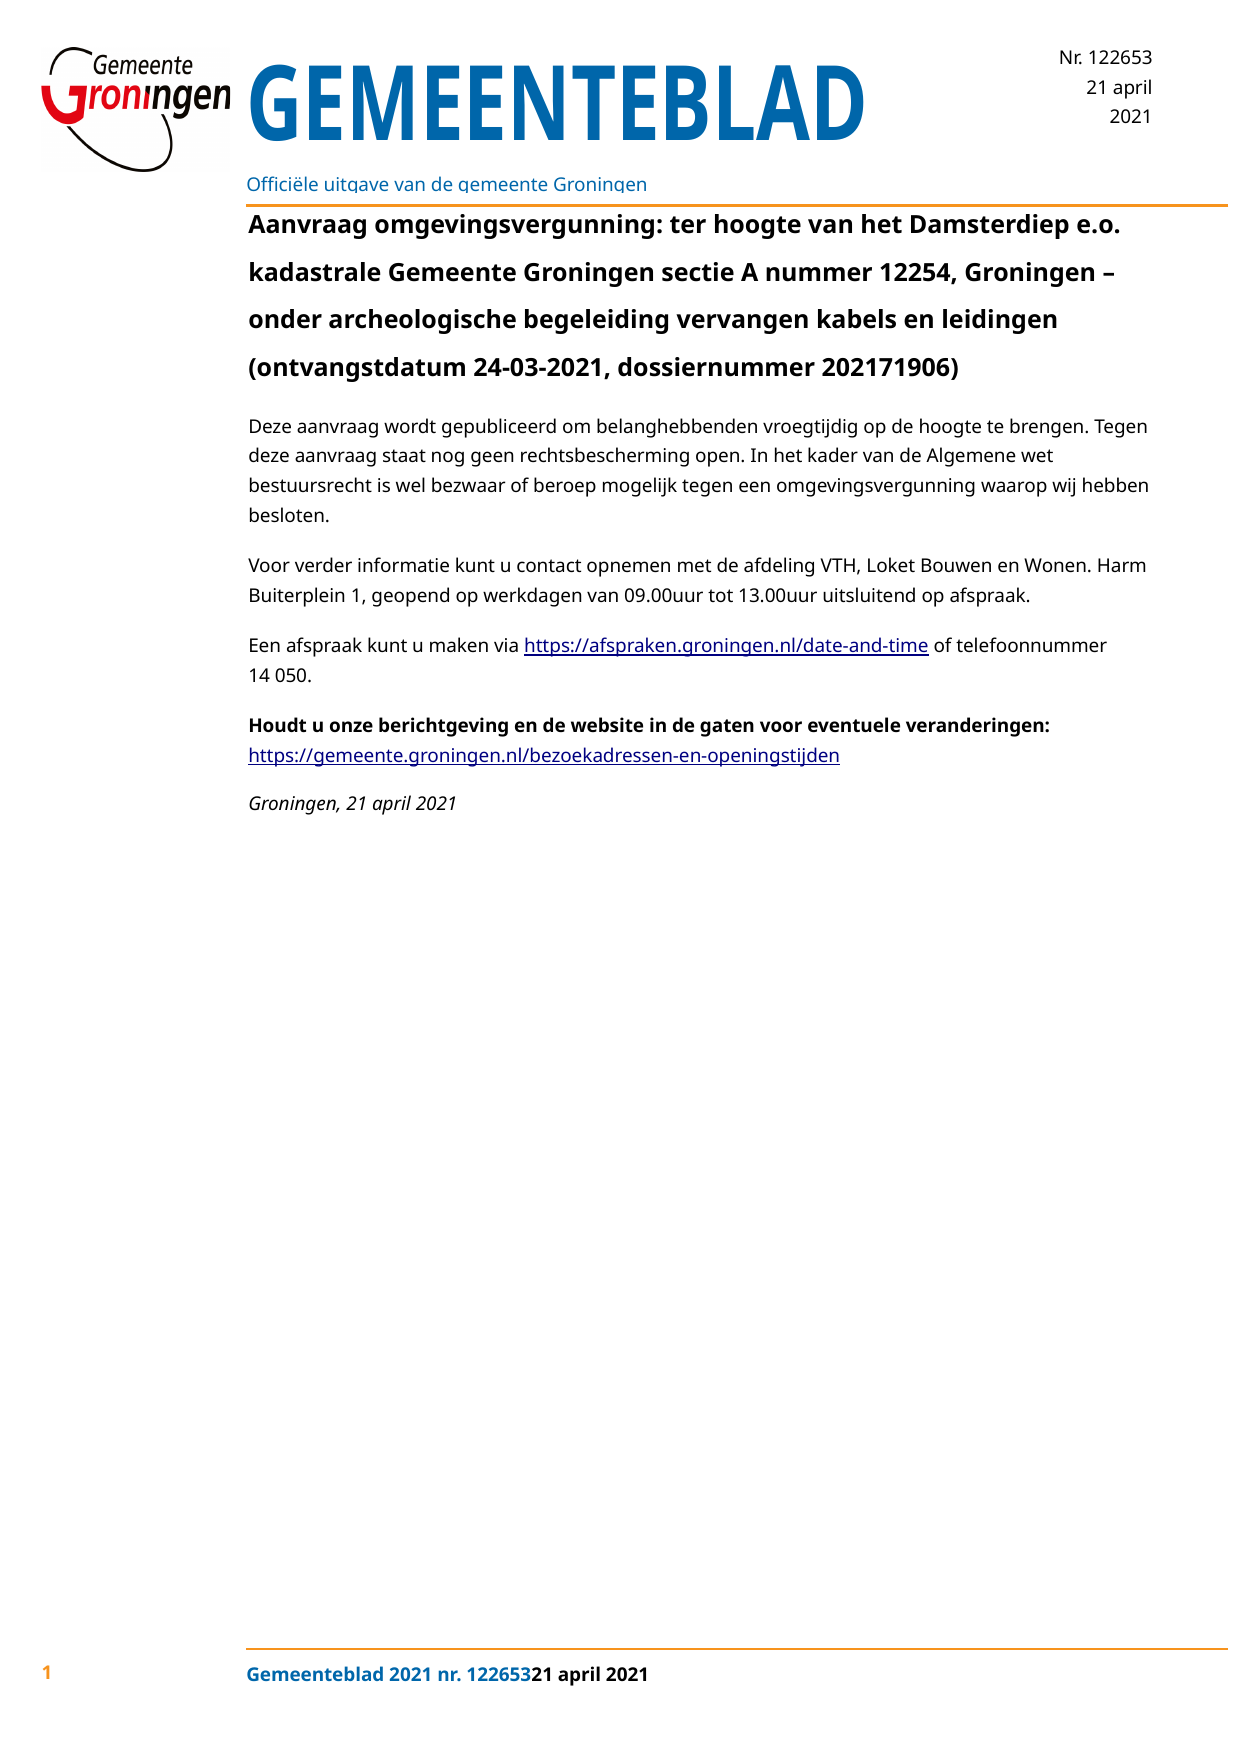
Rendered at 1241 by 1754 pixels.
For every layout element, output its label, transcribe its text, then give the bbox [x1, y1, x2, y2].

picture [41, 47, 231, 172]
text Deze aanvraag wordt gepubliceerd om belanghebbenden vroegtijdig op de hoogte te brengen. Tegen deze aanvraag staat nog geen rechtsbescherming open. In het kader van de Algemene wet bestuursrecht is wel bezwaar of beroep mogelijk tegen een omgevingsvergunning waarop wij hebben besloten. [248, 413, 1152, 528]
text Voor verder informatie kunt u contact opnemen met de afdeling VTH, Loket Bouwen en Wonen. Harm Buiterplein 1, geopend op werkdagen van 09.00uur tot 13.00uur uitsluitend op afspraak. [248, 552, 1152, 608]
text Aanvraag omgevingsvergunning: ter hoogte van het Damsterdiep e.o. kadastrale Gemeente Groningen sectie A nummer 12254, Groningen – onder archeologische begeleiding vervangen kabels en leidingen (ontvangstdatum 24-03-2021, dossiernummer 202171906) [248, 207, 1152, 384]
text Een afspraak kunt u maken via https://afspraken.groningen.nl/date-and-time of telefoonnummer 14 050. [248, 632, 1152, 688]
text Groningen, 21 april 2021 [248, 790, 1152, 815]
text Houdt u onze berichtgeving en de website in de gaten voor eventuele veranderingen: https://gemeente.groningen.nl/bezoekadressen-en-openingstijden [248, 712, 1152, 768]
